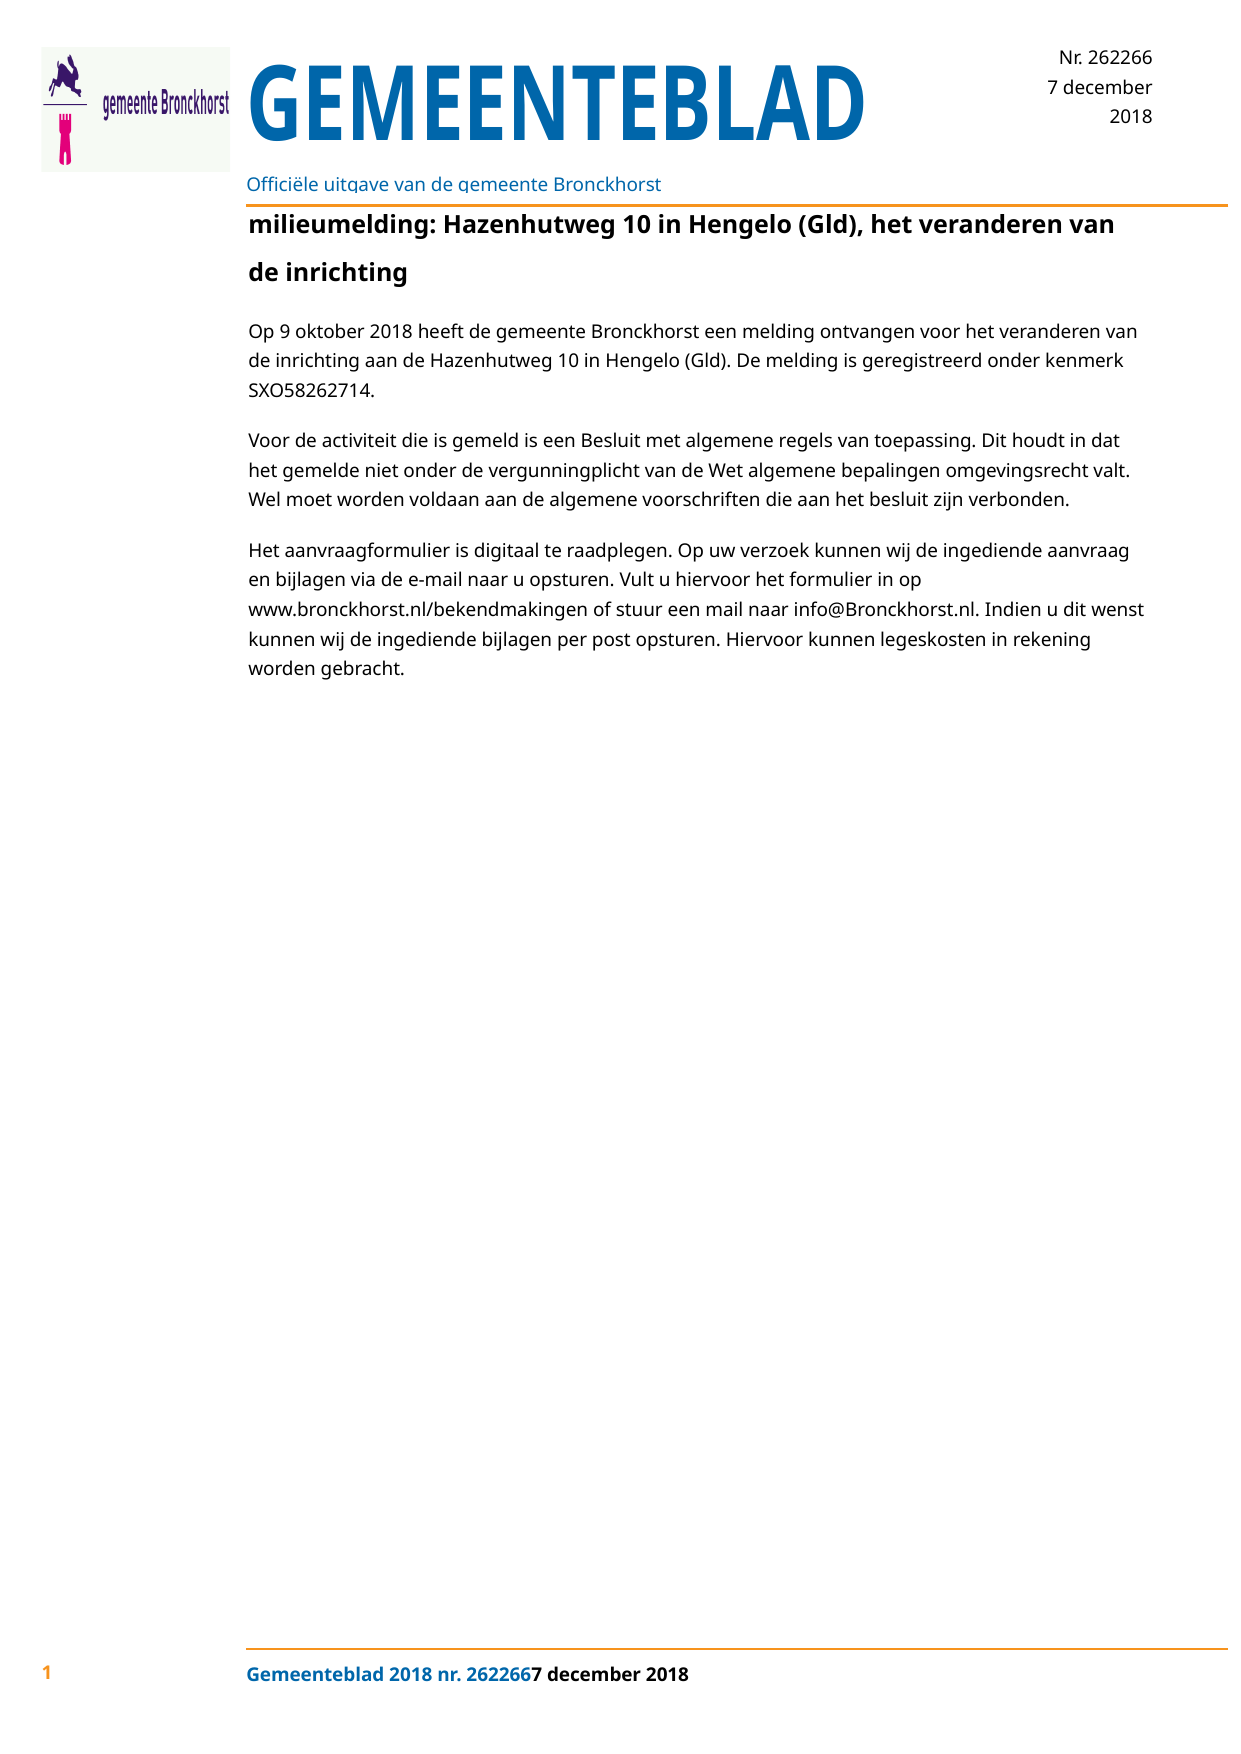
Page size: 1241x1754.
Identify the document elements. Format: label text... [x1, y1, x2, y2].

text Het aanvraagformulier is digitaal te raadplegen. Op uw verzoek kunnen wij de ingediende aanvraag en bijlagen via de e-mail naar u opsturen. Vult u hiervoor het formulier in op www.bronckhorst.nl/bekendmakingen of stuur een mail naar info@Bronckhorst.nl. Indien u dit wenst kunnen wij de ingediende bijlagen per post opsturen. Hiervoor kunnen legeskosten in rekening worden gebracht. [248, 537, 1152, 681]
text milieumelding: Hazenhutweg 10 in Hengelo (Gld), het veranderen van de inrichting [248, 207, 1152, 288]
picture [41, 47, 231, 172]
text Voor de activiteit die is gemeld is een Besluit met algemene regels van toepassing. Dit houdt in dat het gemelde niet onder de vergunningplicht van de Wet algemene bepalingen omgevingsrecht valt. Wel moet worden voldaan aan de algemene voorschriften die aan het besluit zijn verbonden. [248, 427, 1152, 512]
text Op 9 oktober 2018 heeft de gemeente Bronckhorst een melding ontvangen voor het veranderen van de inrichting aan de Hazenhutweg 10 in Hengelo (Gld). De melding is geregistreerd onder kenmerk SXO58262714. [248, 318, 1152, 403]
